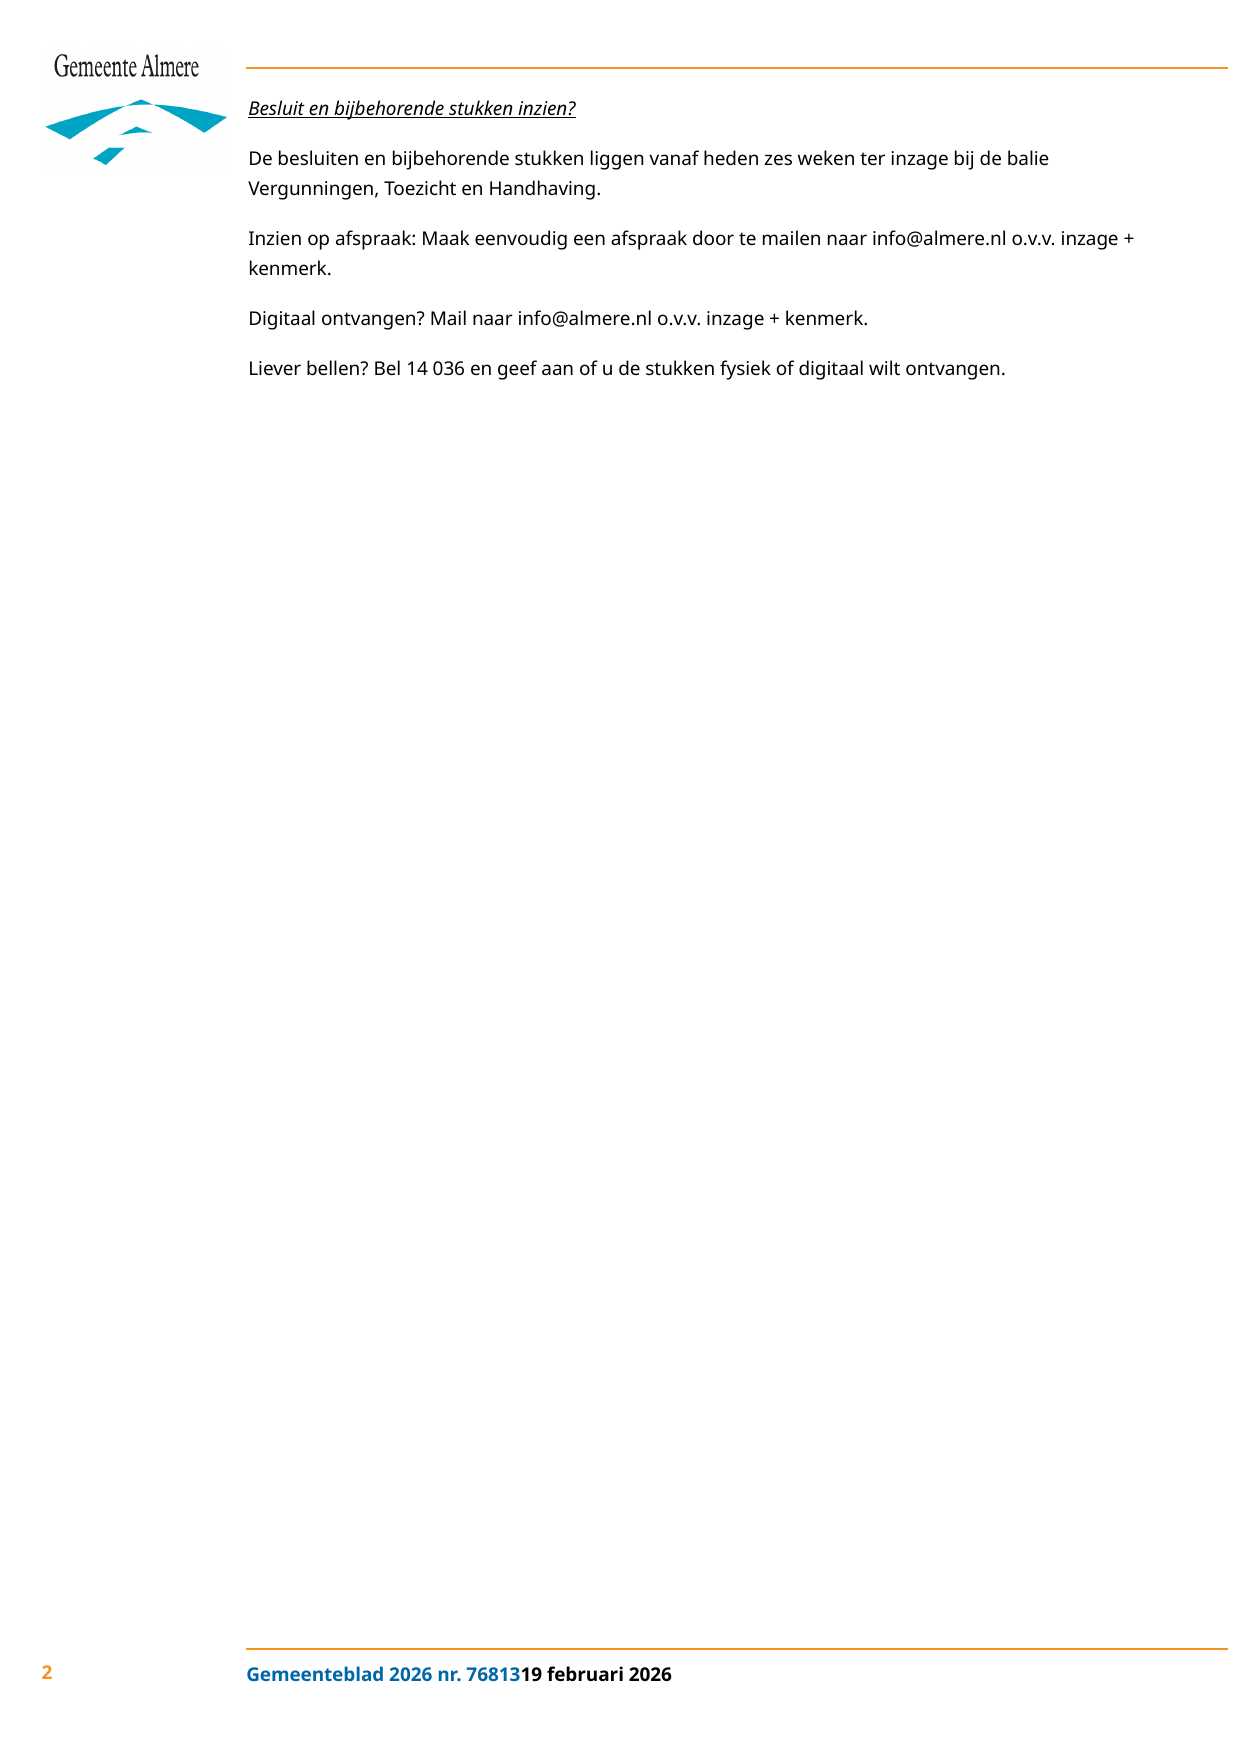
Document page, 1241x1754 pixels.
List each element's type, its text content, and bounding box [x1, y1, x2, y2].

text Liever bellen? Bel 14 036 en geef aan of u de stukken fysiek of digitaal wilt ontvangen. [248, 356, 1152, 381]
text Besluit en bijbehorende stukken inzien? [248, 95, 1152, 121]
text Digitaal ontvangen? Mail naar info@almere.nl o.v.v. inzage + kenmerk. [248, 305, 1152, 331]
text Inzien op afspraak: Maak eenvoudig een afspraak door te mailen naar info@almere.nl o.v.v. inzage + kenmerk. [248, 225, 1152, 281]
picture [41, 47, 231, 172]
text De besluiten en bijbehorende stukken liggen vanaf heden zes weken ter inzage bij de balie Vergunningen, Toezicht en Handhaving. [248, 145, 1152, 201]
